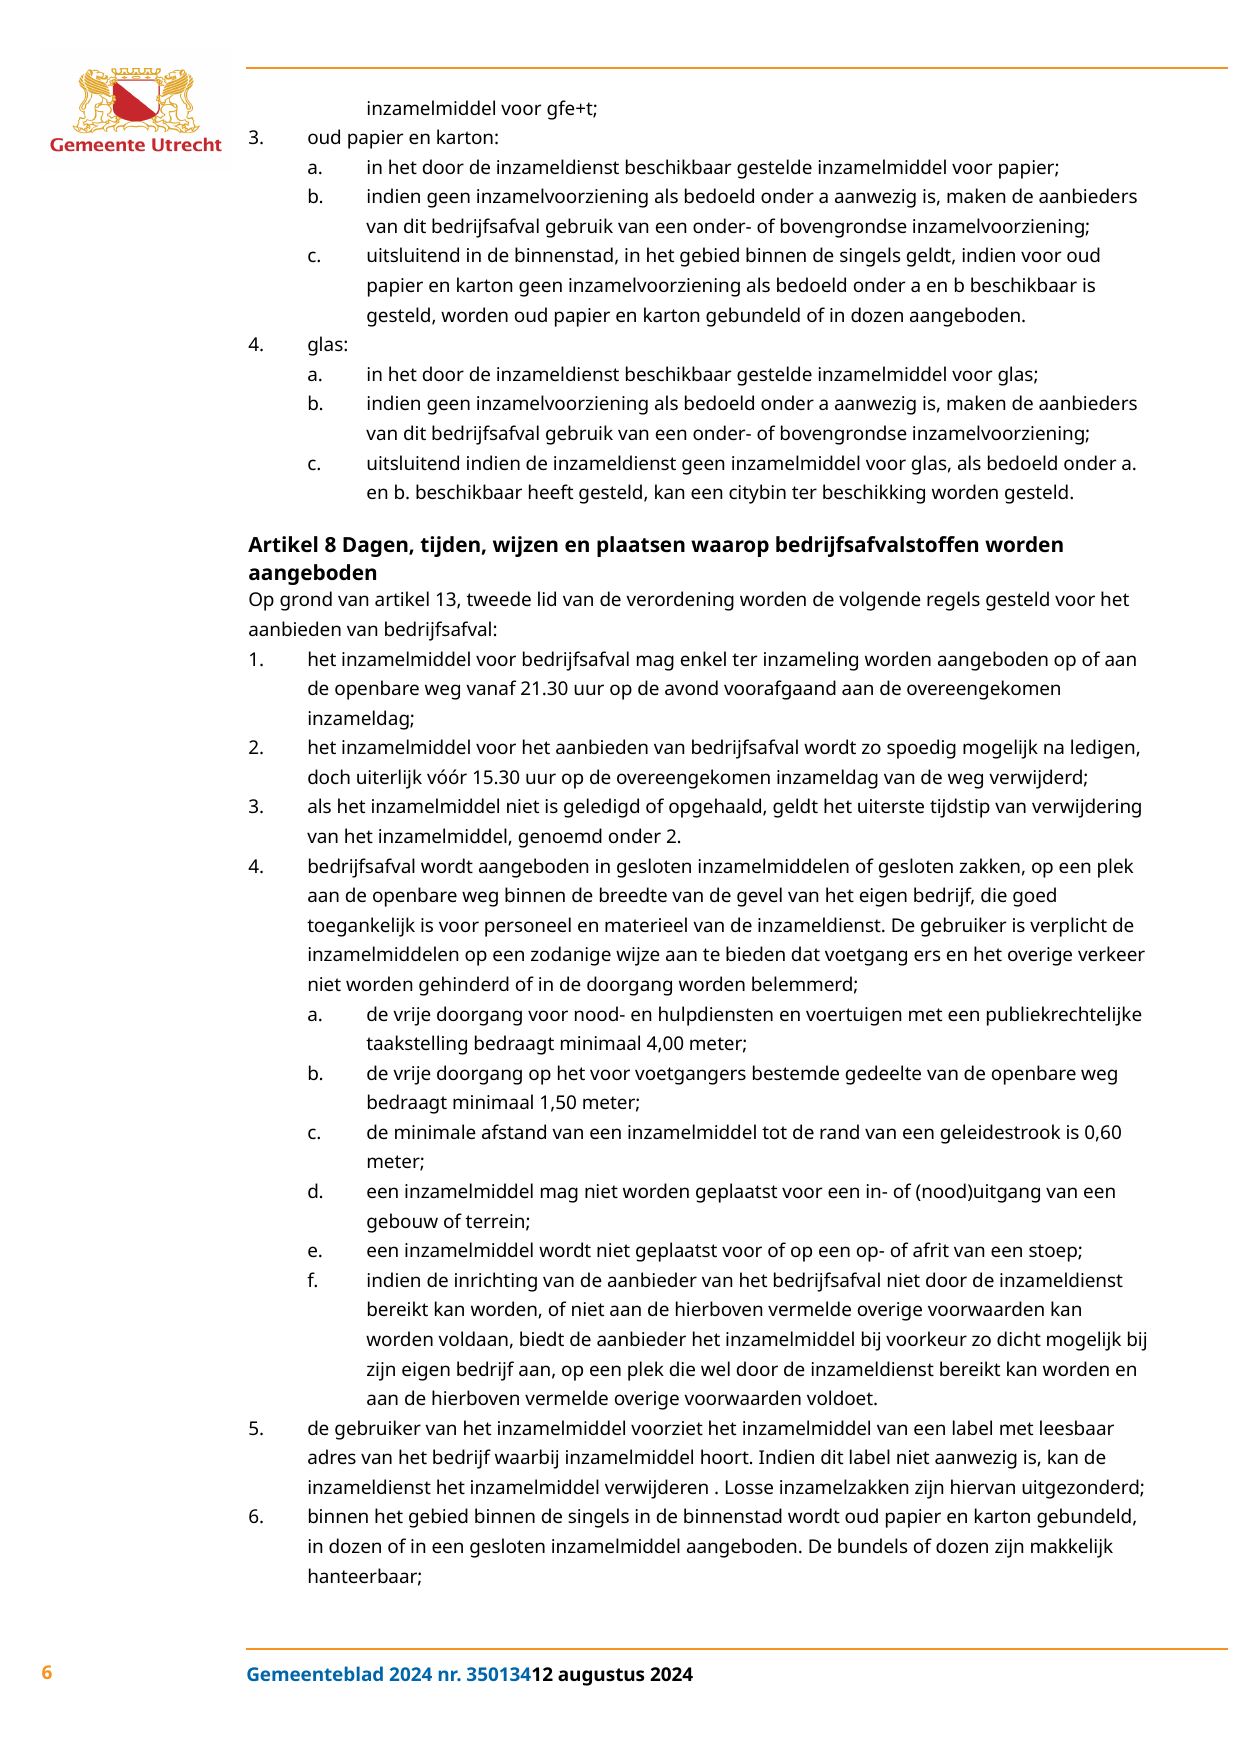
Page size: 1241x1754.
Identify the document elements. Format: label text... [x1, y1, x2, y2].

list inzamelmiddel voor gfe+t; [307, 95, 1152, 121]
text Artikel 8 Dagen, tijden, wijzen en plaatsen waarop bedrijfsafvalstoffen worden aangeboden [248, 530, 1152, 587]
list glas: [248, 331, 1152, 357]
list bedrijfsafval wordt aangeboden in gesloten inzamelmiddelen of gesloten zakken, op een plek aan de openbare weg binnen de breedte van de gevel van het eigen bedrijf, die goed toegankelijk is voor personeel en materieel van de inzameldienst. De gebruiker is verplicht de inzamelmiddelen op een zodanige wijze aan te bieden dat voetgang ers en het overige verkeer niet worden gehinderd of in de doorgang worden belemmerd; [248, 853, 1152, 997]
list in het door de inzameldienst beschikbaar gestelde inzamelmiddel voor papier; [307, 154, 1152, 180]
list indien de inrichting van de aanbieder van het bedrijfsafval niet door de inzameldienst bereikt kan worden, of niet aan de hierboven vermelde overige voorwaarden kan worden voldaan, biedt de aanbieder het inzamelmiddel bij voorkeur zo dicht mogelijk bij zijn eigen bedrijf aan, op een plek die wel door de inzameldienst bereikt kan worden en aan de hierboven vermelde overige voorwaarden voldoet. [307, 1267, 1152, 1411]
list uitsluitend in de binnenstad, in het gebied binnen de singels geldt, indien voor oud papier en karton geen inzamelvoorziening als bedoeld onder a en b beschikbaar is gesteld, worden oud papier en karton gebundeld of in dozen aangeboden. [307, 243, 1152, 328]
list indien geen inzamelvoorziening als bedoeld onder a aanwezig is, maken de aanbieders van dit bedrijfsafval gebruik van een onder- of bovengrondse inzamelvoorziening; [307, 183, 1152, 239]
list een inzamelmiddel wordt niet geplaatst voor of op een op- of afrit van een stoep; [307, 1237, 1152, 1263]
picture [41, 47, 231, 172]
list als het inzamelmiddel niet is geledigd of opgehaald, geldt het uiterste tijdstip van verwijdering van het inzamelmiddel, genoemd onder 2. [248, 794, 1152, 849]
list binnen het gebied binnen de singels in de binnenstad wordt oud papier en karton gebundeld, in dozen of in een gesloten inzamelmiddel aangeboden. De bundels of dozen zijn makkelijk hanteerbaar; [248, 1504, 1152, 1589]
list het inzamelmiddel voor het aanbieden van bedrijfsafval wordt zo spoedig mogelijk na ledigen, doch uiterlijk vóór 15.30 uur op de overeengekomen inzameldag van de weg verwijderd; [248, 734, 1152, 790]
list het inzamelmiddel voor bedrijfsafval mag enkel ter inzameling worden aangeboden op of aan de openbare weg vanaf 21.30 uur op de avond voorafgaand aan de overeengekomen inzameldag; [248, 646, 1152, 731]
list de gebruiker van het inzamelmiddel voorziet het inzamelmiddel van een label met leesbaar adres van het bedrijf waarbij inzamelmiddel hoort. Indien dit label niet aanwezig is, kan de inzameldienst het inzamelmiddel verwijderen . Losse inzamelzakken zijn hiervan uitgezonderd; [248, 1415, 1152, 1500]
list de minimale afstand van een inzamelmiddel tot de rand van een geleidestrook is 0,60 meter; [307, 1119, 1152, 1174]
list oud papier en karton: [248, 124, 1152, 150]
list de vrije doorgang voor nood- en hulpdiensten en voertuigen met een publiekrechtelijke taakstelling bedraagt minimaal 4,00 meter; [307, 1001, 1152, 1056]
list de vrije doorgang op het voor voetgangers bestemde gedeelte van de openbare weg bedraagt minimaal 1,50 meter; [307, 1060, 1152, 1115]
list een inzamelmiddel mag niet worden geplaatst voor een in- of (nood)uitgang van een gebouw of terrein; [307, 1178, 1152, 1234]
list in het door de inzameldienst beschikbaar gestelde inzamelmiddel voor glas; [307, 361, 1152, 387]
text Op grond van artikel 13, tweede lid van de verordening worden de volgende regels gesteld voor het aanbieden van bedrijfsafval: [248, 587, 1152, 642]
list indien geen inzamelvoorziening als bedoeld onder a aanwezig is, maken de aanbieders van dit bedrijfsafval gebruik van een onder- of bovengrondse inzamelvoorziening; [307, 391, 1152, 446]
list uitsluitend indien de inzameldienst geen inzamelmiddel voor glas, als bedoeld onder a. en b. beschikbaar heeft gesteld, kan een citybin ter beschikking worden gesteld. [307, 450, 1152, 505]
